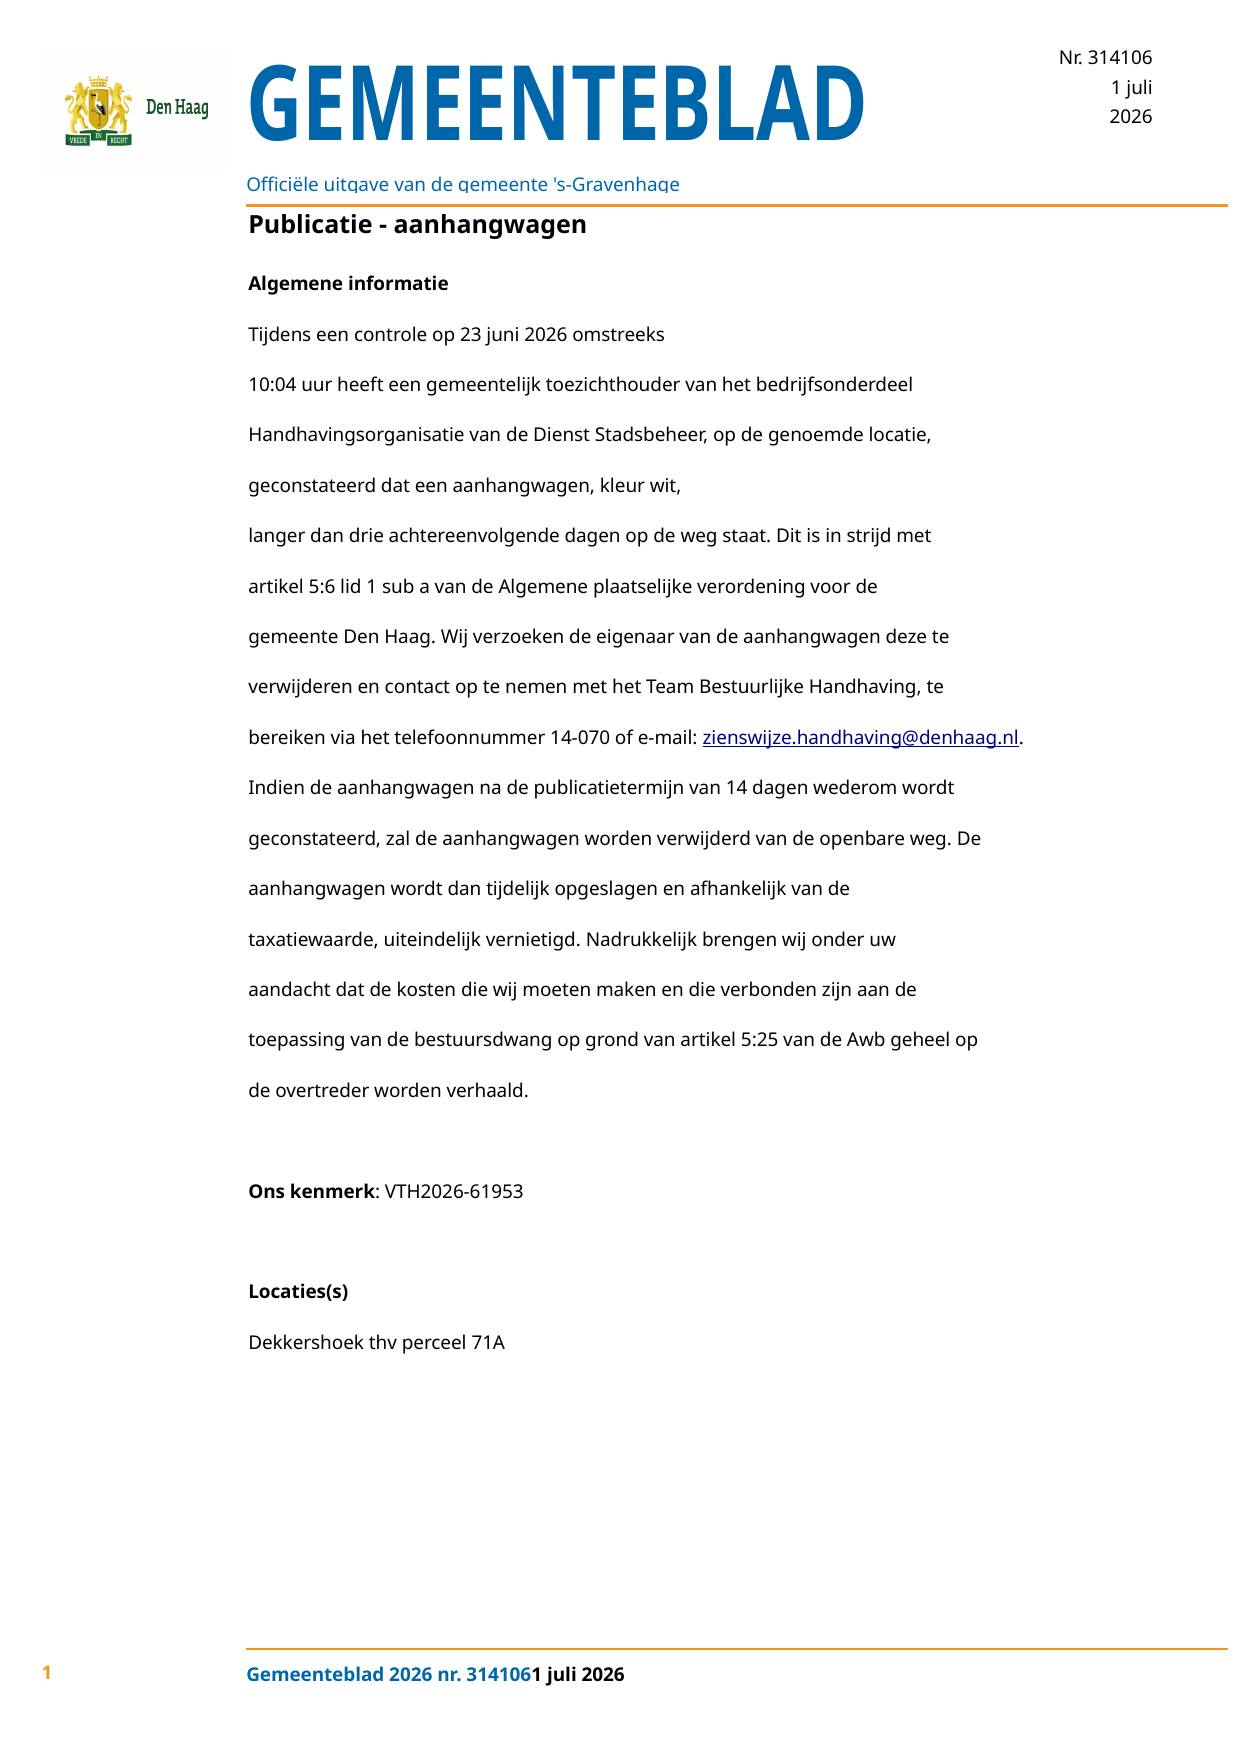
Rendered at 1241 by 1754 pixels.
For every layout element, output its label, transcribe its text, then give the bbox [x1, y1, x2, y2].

text Handhavingsorganisatie van de Dienst Stadsbeheer, op de genoemde locatie, [248, 422, 1152, 447]
text Indien de aanhangwagen na de publicatietermijn van 14 dagen wederom wordt [248, 774, 1152, 800]
text langer dan drie achtereenvolgende dagen op de weg staat. Dit is in strijd met [248, 522, 1152, 548]
picture [41, 47, 231, 172]
text verwijderen en contact op te nemen met het Team Bestuurlijke Handhaving, te [248, 674, 1152, 699]
text artikel 5:6 lid 1 sub a van de Algemene plaatselijke verordening voor de [248, 573, 1152, 598]
text Dekkershoek thv perceel 71A [248, 1329, 1152, 1355]
text de overtreder worden verhaald. [248, 1077, 1152, 1103]
text Algemene informatie [248, 270, 1152, 296]
text 10:04 uur heeft een gemeentelijk toezichthouder van het bedrijfsonderdeel [248, 371, 1152, 397]
text Locaties(s) [248, 1279, 1152, 1304]
text geconstateerd, zal de aanhangwagen worden verwijderd van de openbare weg. De [248, 825, 1152, 851]
text Tijdens een controle op 23 juni 2026 omstreeks [248, 321, 1152, 346]
text Ons kenmerk: VTH2026-61953 [248, 1178, 1152, 1203]
text geconstateerd dat een aanhangwagen, kleur wit, [248, 472, 1152, 498]
text aanhangwagen wordt dan tijdelijk opgeslagen en afhankelijk van de [248, 875, 1152, 901]
text bereiken via het telefoonnummer 14-070 of e-mail: zienswijze.handhaving@denhaag.nl. [248, 724, 1152, 750]
text aandacht dat de kosten die wij moeten maken en die verbonden zijn aan de [248, 976, 1152, 1002]
text gemeente Den Haag. Wij verzoeken de eigenaar van de aanhangwagen deze te [248, 623, 1152, 649]
text Publicatie - aanhangwagen [248, 207, 1152, 241]
text taxatiewaarde, uiteindelijk vernietigd. Nadrukkelijk brengen wij onder uw [248, 926, 1152, 951]
text toepassing van de bestuursdwang op grond van artikel 5:25 van de Awb geheel op [248, 1027, 1152, 1052]
